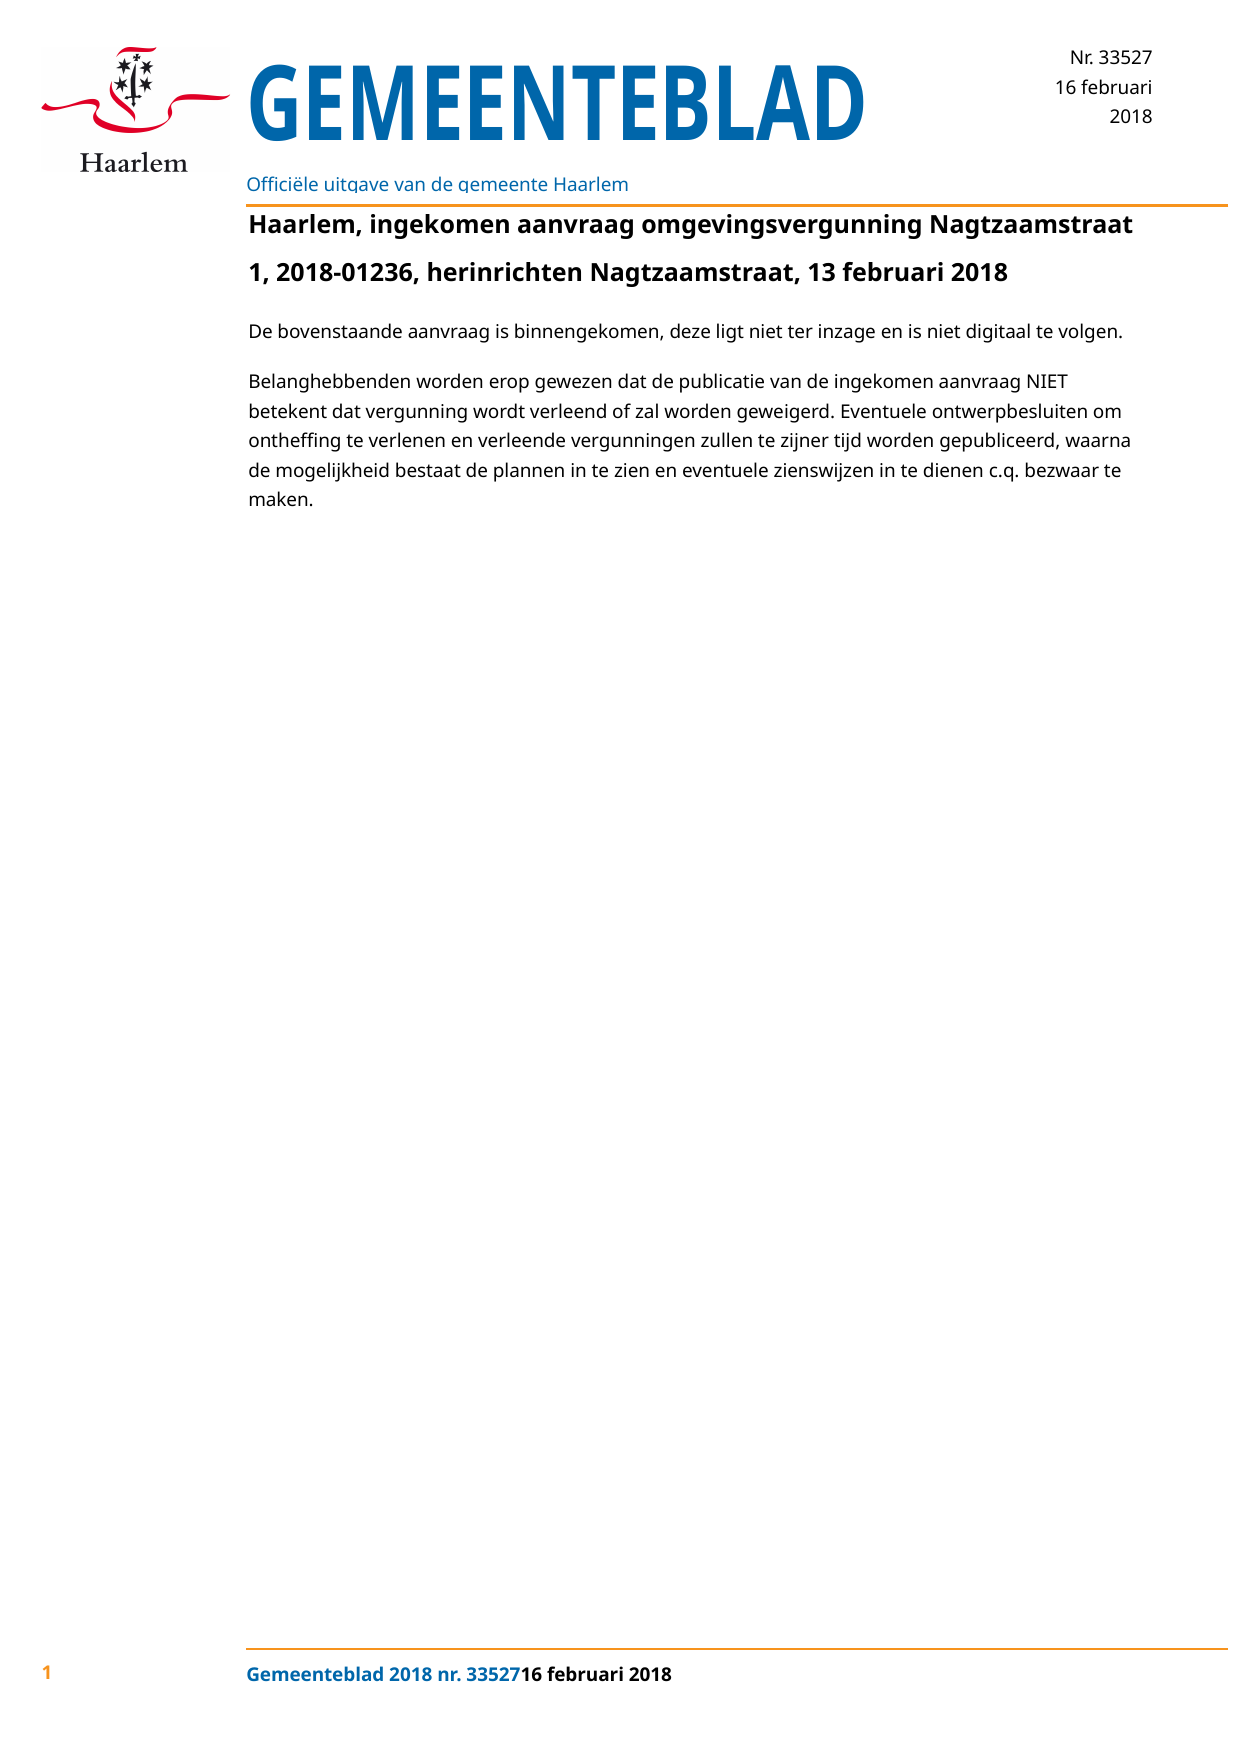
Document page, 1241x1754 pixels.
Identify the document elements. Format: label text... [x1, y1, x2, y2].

text Haarlem, ingekomen aanvraag omgevingsvergunning Nagtzaamstraat 1, 2018-01236, herinrichten Nagtzaamstraat, 13 februari 2018 [248, 207, 1152, 288]
text De bovenstaande aanvraag is binnengekomen, deze ligt niet ter inzage en is niet digitaal te volgen. [248, 318, 1152, 344]
picture [41, 47, 231, 172]
text Belanghebbenden worden erop gewezen dat de publicatie van de ingekomen aanvraag NIET betekent dat vergunning wordt verleend of zal worden geweigerd. Eventuele ontwerpbesluiten om ontheffing te verlenen en verleende vergunningen zullen te zijner tijd worden gepubliceerd, waarna de mogelijkheid bestaat de plannen in te zien en eventuele zienswijzen in te dienen c.q. bezwaar te maken. [248, 368, 1152, 512]
